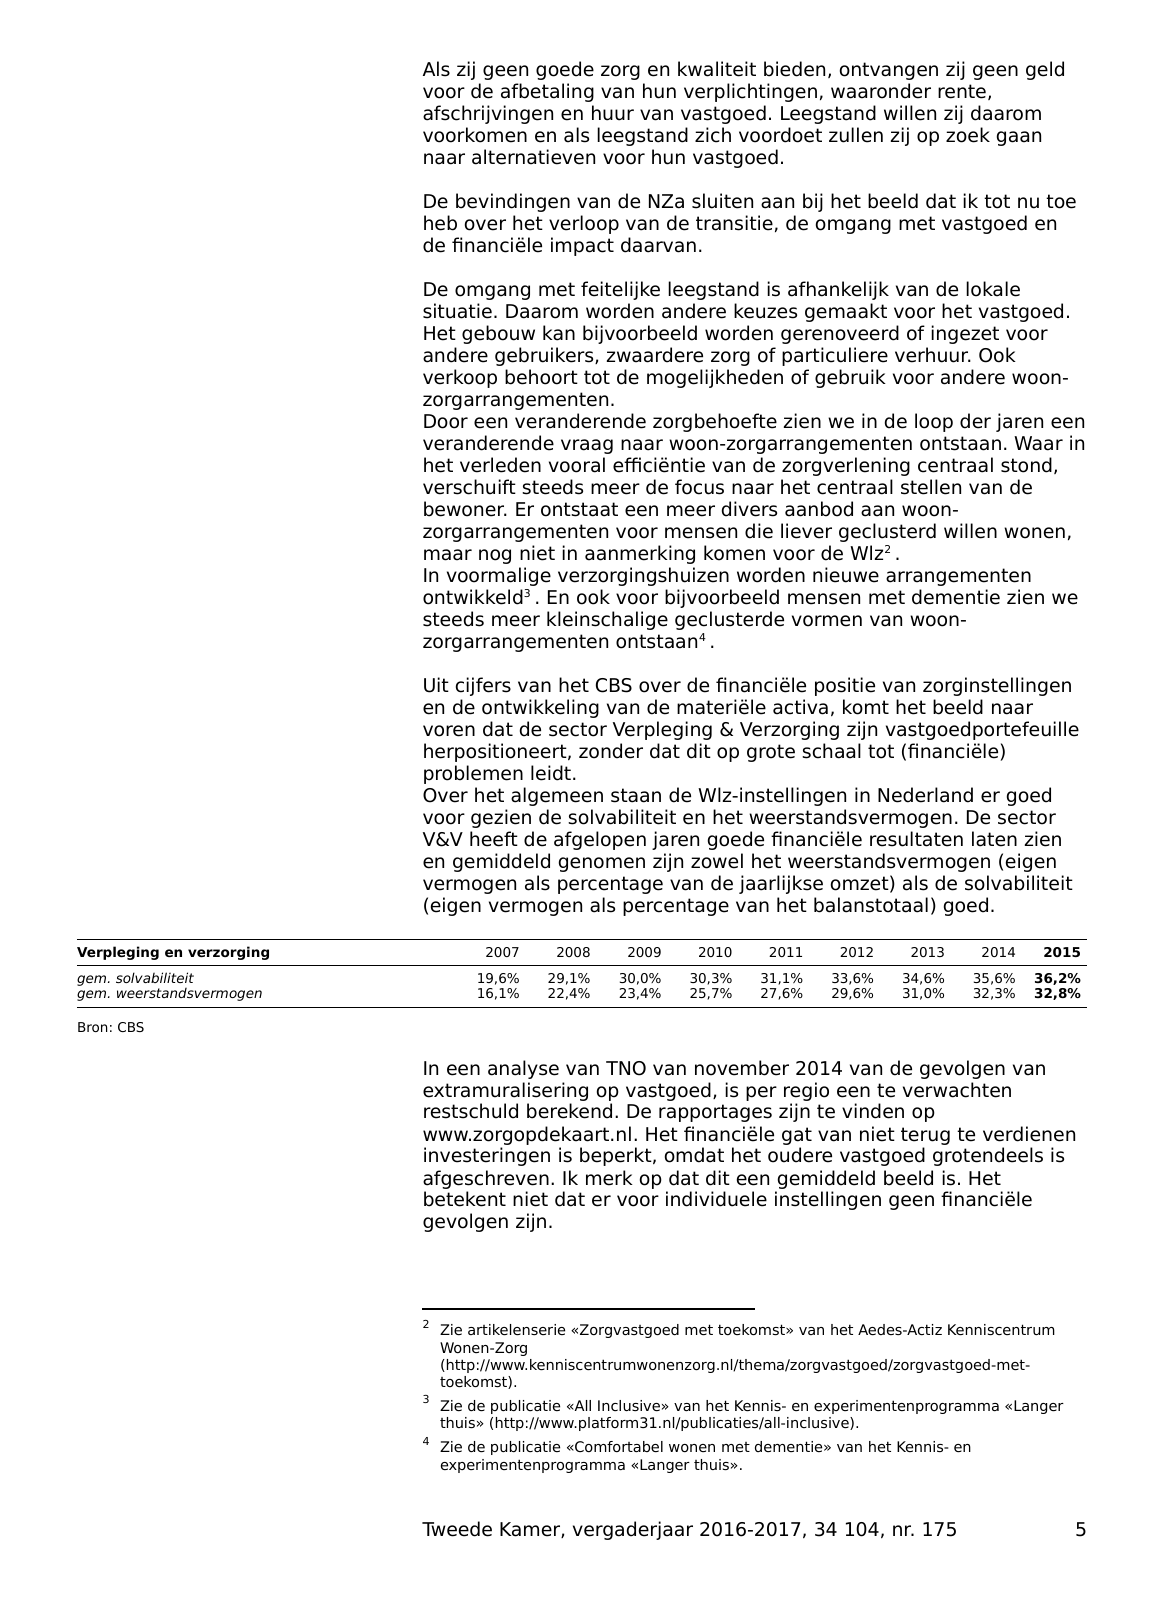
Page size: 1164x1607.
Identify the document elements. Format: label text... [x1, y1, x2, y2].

text Door een veranderende zorgbehoefte zien we in de loop der jaren een veranderende vraag naar woon-zorgarrangementen ontstaan. Waar in het verleden vooral efficiëntie van de zorgverlening centraal stond, verschuift steeds meer de focus naar het centraal stellen van de bewoner. Er ontstaat een meer divers aanbod aan woon-zorgarrangementen voor mensen die liever geclusterd willen wonen, maar nog niet in aanmerking komen voor de Wlz. [422, 411, 1087, 565]
text De bevindingen van de NZa sluiten aan bij het beeld dat ik tot nu toe heb over het verloop van de transitie, de omgang met vastgoed en de financiële impact daarvan. [422, 191, 1087, 257]
table_header 2010 [667, 940, 738, 965]
table_cell gem. solvabiliteit [77, 966, 455, 986]
table_cell 19,6% [455, 966, 526, 986]
table_cell 32,3% [951, 986, 1022, 1007]
table_cell 31,1% [738, 966, 809, 986]
table_header 2012 [809, 940, 880, 965]
table_cell 27,6% [738, 986, 809, 1007]
table_cell 23,4% [596, 986, 667, 1007]
table_header 2007 [455, 940, 526, 965]
table_header 2009 [596, 940, 667, 965]
table_cell gem. weerstandsvermogen [77, 986, 455, 1007]
text De omgang met feitelijke leegstand is afhankelijk van de lokale situatie. Daarom worden andere keuzes gemaakt voor het vastgoed. Het gebouw kan bijvoorbeeld worden gerenoveerd of ingezet voor andere gebruikers, zwaardere zorg of particuliere verhuur. Ook verkoop behoort tot de mogelijkheden of gebruik voor andere woon-zorgarrangementen. [422, 279, 1087, 411]
table_cell 30,0% [596, 966, 667, 986]
table_header Verpleging en verzorging [77, 940, 455, 965]
table_cell 22,4% [526, 986, 596, 1007]
text In voormalige verzorgingshuizen worden nieuwe arrangementen ontwikkeld. En ook voor bijvoorbeeld mensen met dementie zien we steeds meer kleinschalige geclusterde vormen van woon-zorgarrangementen ontstaan. [422, 565, 1087, 653]
text Als zij geen goede zorg en kwaliteit bieden, ontvangen zij geen geld voor de afbetaling van hun verplichtingen, waaronder rente, afschrijvingen en huur van vastgoed. Leegstand willen zij daarom voorkomen en als leegstand zich voordoet zullen zij op zoek gaan naar alternatieven voor hun vastgoed. [422, 59, 1087, 169]
table_cell 35,6% [951, 966, 1022, 986]
text Zie de publicatie «Comfortabel wonen met dementie» van het Kennis- en experimentenprogramma «Langer thuis». [422, 1435, 1087, 1474]
table_header 2011 [738, 940, 809, 965]
text Over het algemeen staan de Wlz-instellingen in Nederland er goed voor gezien de solvabiliteit en het weerstandsvermogen. De sector V&V heeft de afgelopen jaren goede financiële resultaten laten zien en gemiddeld genomen zijn zowel het weerstandsvermogen (eigen vermogen als percentage van de jaarlijkse omzet) als de solvabiliteit (eigen vermogen als percentage van het balanstotaal) goed. [422, 785, 1087, 917]
text Uit cijfers van het CBS over de financiële positie van zorginstellingen en de ontwikkeling van de materiële activa, komt het beeld naar voren dat de sector Verpleging & Verzorging zijn vastgoedportefeuille herpositioneert, zonder dat dit op grote schaal tot (financiële) problemen leidt. [422, 675, 1087, 785]
table_header 2013 [880, 940, 951, 965]
table_cell 33,6% [809, 966, 880, 986]
table_cell 16,1% [455, 986, 526, 1007]
text In een analyse van TNO van november 2014 van de gevolgen van extramuralisering op vastgoed, is per regio een te verwachten restschuld berekend. De rapportages zijn te vinden op www.zorgopdekaart.nl. Het financiële gat van niet terug te verdienen investeringen is beperkt, omdat het oudere vastgoed grotendeels is afgeschreven. Ik merk op dat dit een gemiddeld beeld is. Het betekent niet dat er voor individuele instellingen geen financiële gevolgen zijn. [422, 1057, 1087, 1233]
table_cell 34,6% [880, 966, 951, 986]
table_cell 25,7% [667, 986, 738, 1007]
table_header 2014 [951, 940, 1022, 965]
table_cell 29,1% [526, 966, 596, 986]
table_cell 36,2% [1022, 966, 1087, 986]
table_cell 30,3% [667, 966, 738, 986]
text Zie de publicatie «All Inclusive» van het Kennis- en experimentenprogramma «Langer thuis» (http://www.platform31.nl/publicaties/all-inclusive). [422, 1393, 1087, 1432]
table_header 2015 [1022, 940, 1087, 965]
table_cell Bron: CBS [77, 1008, 1087, 1035]
table_cell 31,0% [880, 986, 951, 1007]
table_cell 29,6% [809, 986, 880, 1007]
table_header 2008 [526, 940, 596, 965]
text Zie artikelenserie «Zorgvastgoed met toekomst» van het Aedes-Actiz Kenniscentrum Wonen-Zorg (http://www.kenniscentrumwonenzorg.nl/thema/zorgvastgoed/zorgvastgoed-met-toekomst). [422, 1318, 1087, 1391]
table_cell 32,8% [1022, 986, 1087, 1007]
